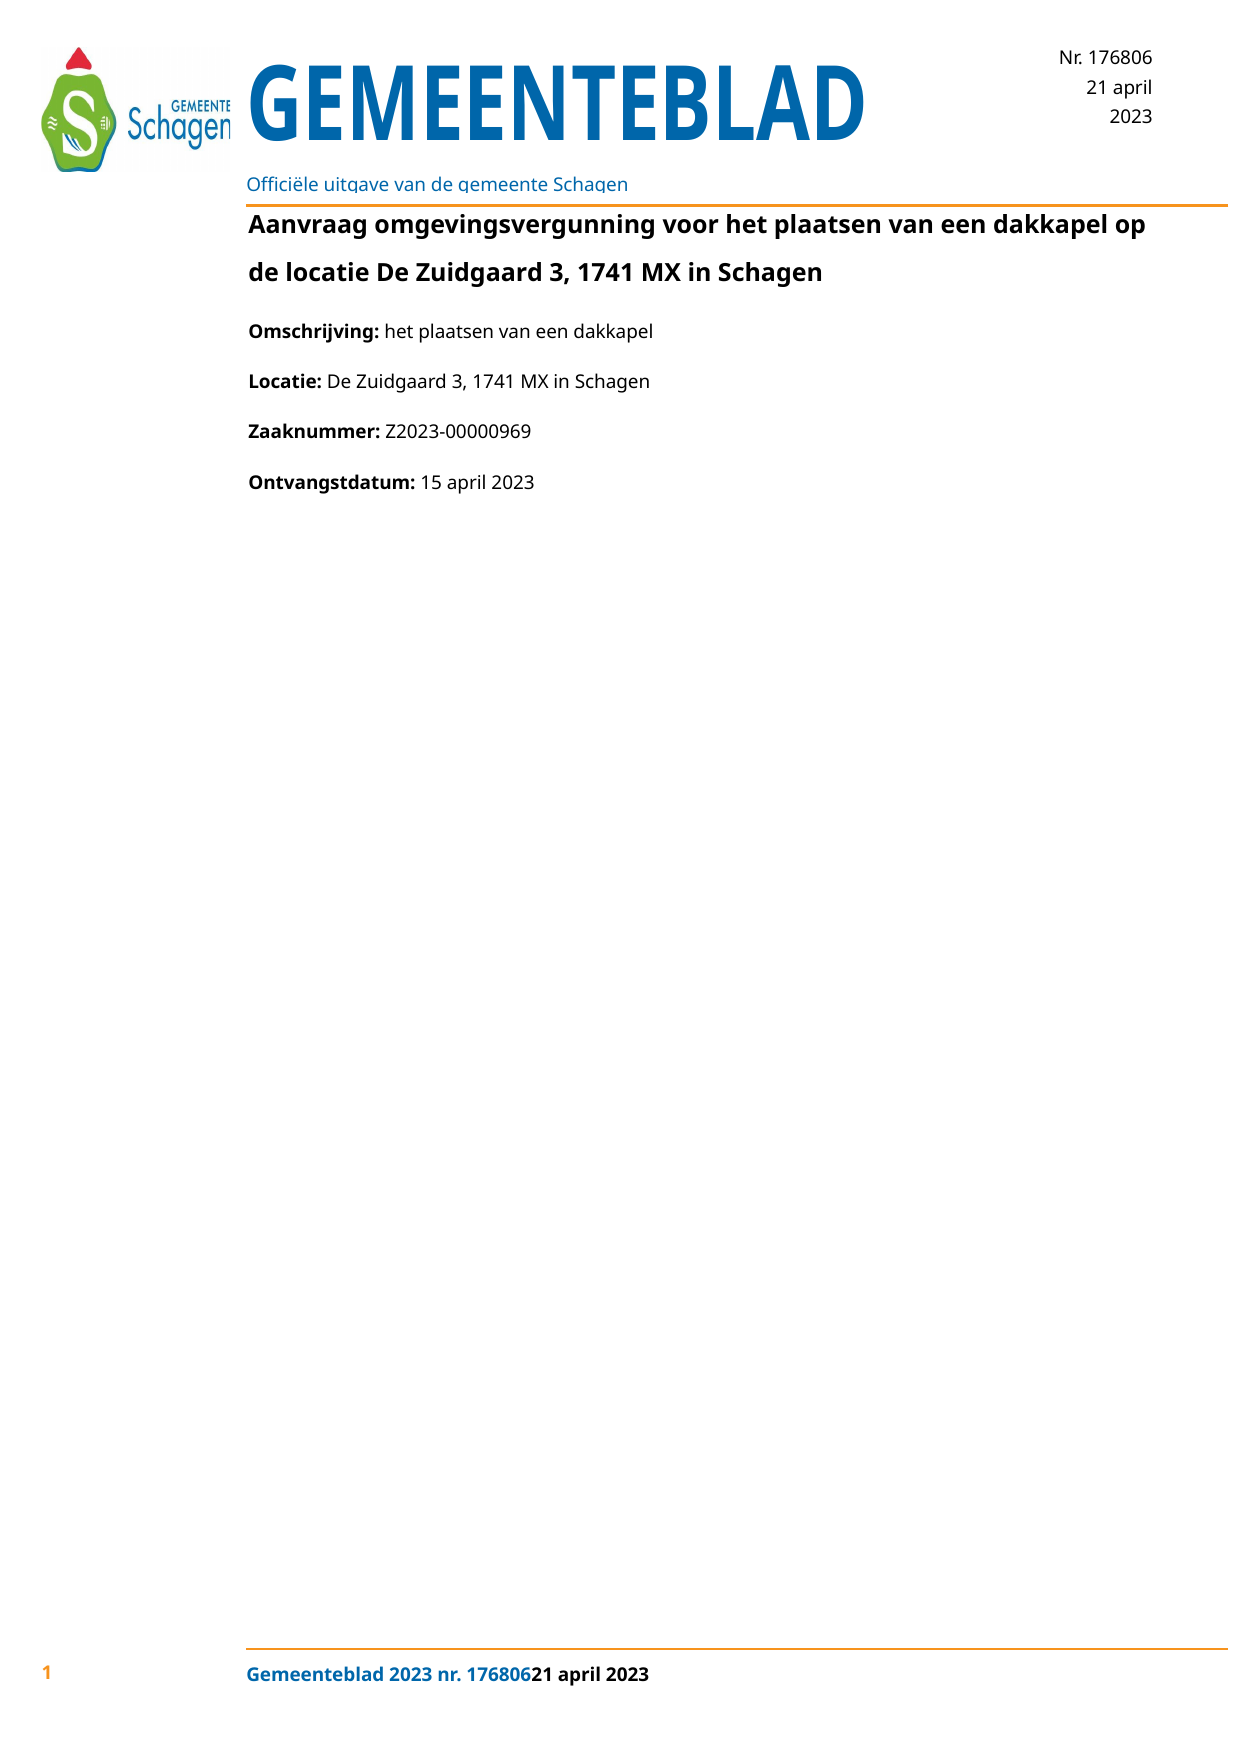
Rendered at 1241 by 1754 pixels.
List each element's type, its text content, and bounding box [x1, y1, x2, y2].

text Aanvraag omgevingsvergunning voor het plaatsen van een dakkapel op de locatie De Zuidgaard 3, 1741 MX in Schagen [248, 207, 1152, 288]
text Ontvangstdatum: 15 april 2023 [248, 469, 1152, 495]
picture [41, 47, 231, 172]
text Omschrijving: het plaatsen van een dakkapel [248, 318, 1152, 344]
text Locatie: De Zuidgaard 3, 1741 MX in Schagen [248, 368, 1152, 394]
text Zaaknummer: Z2023-00000969 [248, 419, 1152, 444]
